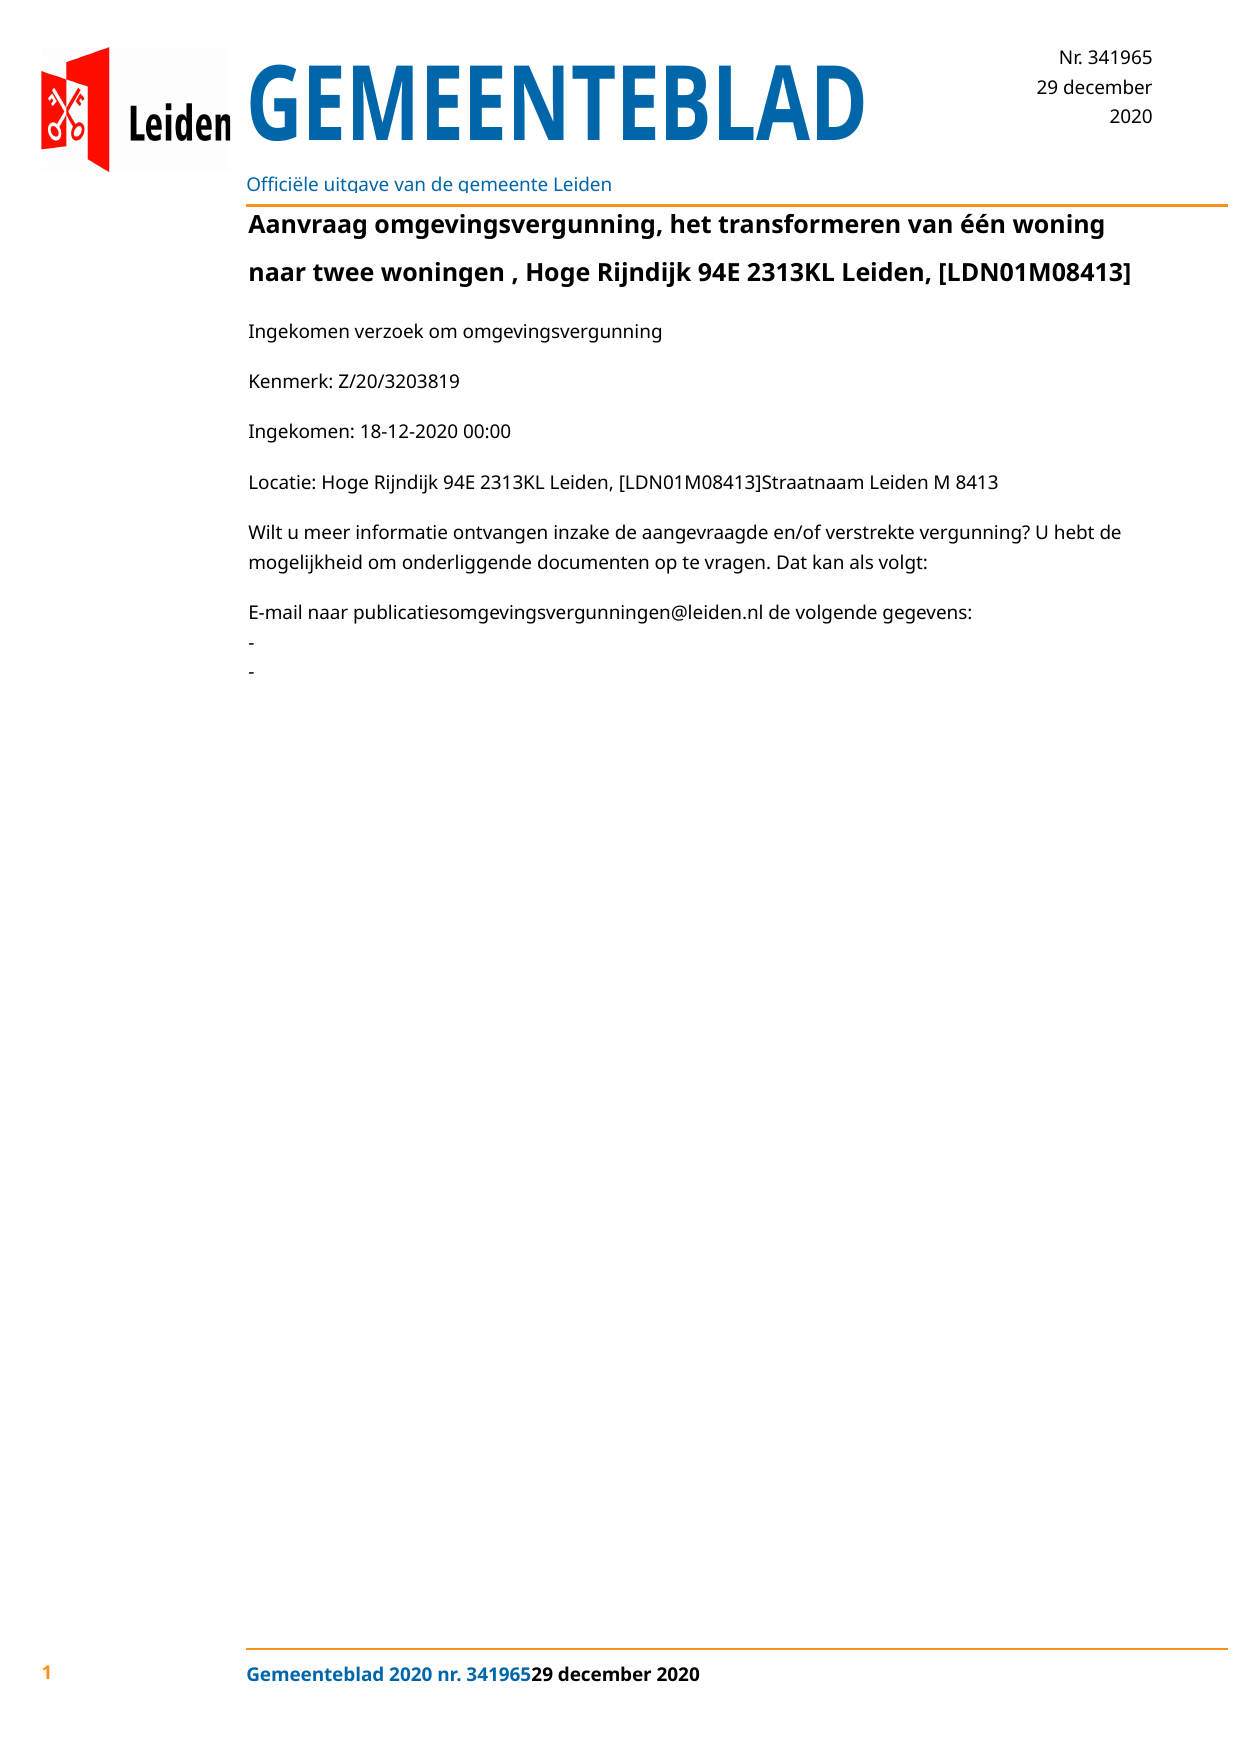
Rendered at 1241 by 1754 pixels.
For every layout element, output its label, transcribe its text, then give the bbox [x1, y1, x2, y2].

text Aanvraag omgevingsvergunning, het transformeren van één woning naar twee woningen , Hoge Rijndijk 94E 2313KL Leiden, [LDN01M08413] [248, 207, 1152, 288]
text E-mail naar publicatiesomgevingsvergunningen@leiden.nl de volgende gegevens: [248, 599, 1152, 625]
text Wilt u meer informatie ontvangen inzake de aangevraagde en/of verstrekte vergunning? U hebt de mogelijkheid om onderliggende documenten op te vragen. Dat kan als volgt: [248, 519, 1152, 575]
text Kenmerk: Z/20/3203819 [248, 368, 1152, 394]
text Locatie: Hoge Rijndijk 94E 2313KL Leiden, [LDN01M08413]Straatnaam Leiden M 8413 [248, 469, 1152, 495]
text Ingekomen verzoek om omgevingsvergunning [248, 318, 1152, 344]
picture [41, 47, 231, 172]
text Ingekomen: 18-12-2020 00:00 [248, 419, 1152, 444]
